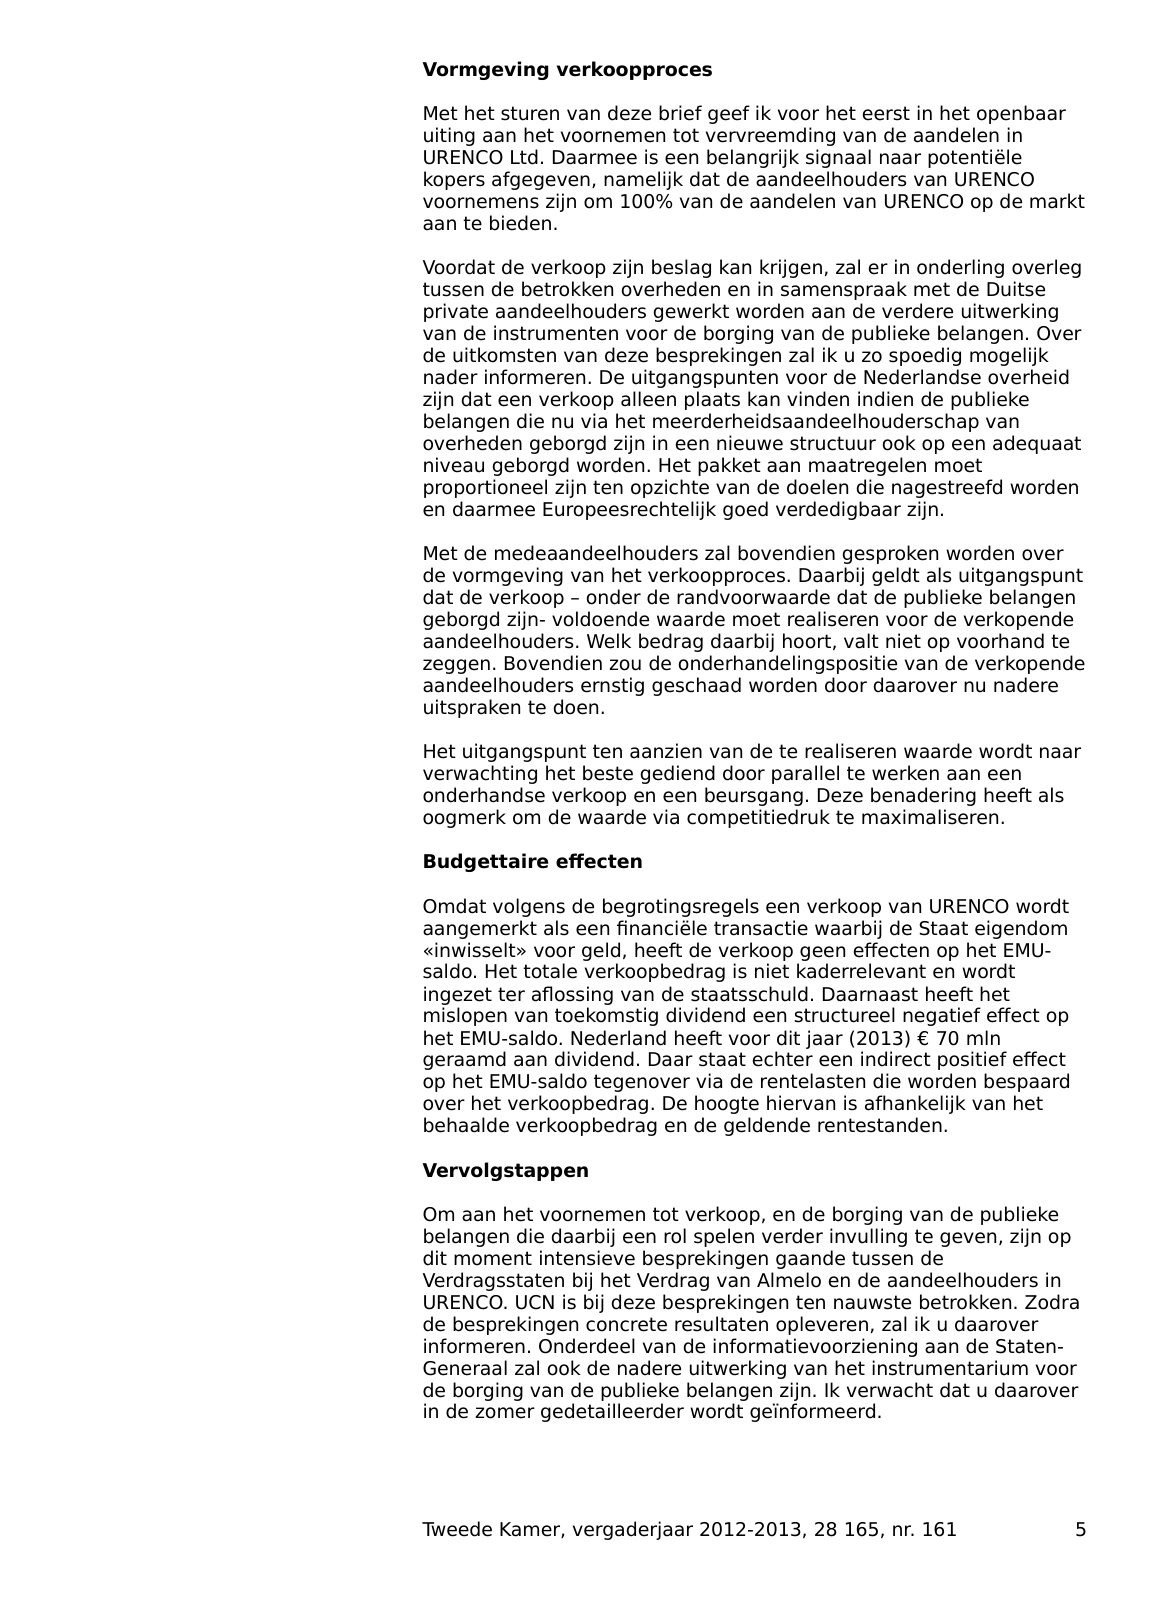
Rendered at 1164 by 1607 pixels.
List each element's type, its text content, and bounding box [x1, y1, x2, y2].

subtitle Budgettaire effecten [422, 851, 1087, 873]
text Voordat de verkoop zijn beslag kan krijgen, zal er in onderling overleg tussen de betrokken overheden en in samenspraak met de Duitse private aandeelhouders gewerkt worden aan de verdere uitwerking van de instrumenten voor de borging van de publieke belangen. Over de uitkomsten van deze besprekingen zal ik u zo spoedig mogelijk nader informeren. De uitgangspunten voor de Nederlandse overheid zijn dat een verkoop alleen plaats kan vinden indien de publieke belangen die nu via het meerderheidsaandeelhouderschap van overheden geborgd zijn in een nieuwe structuur ook op een adequaat niveau geborgd worden. Het pakket aan maatregelen moet proportioneel zijn ten opzichte van de doelen die nagestreefd worden en daarmee Europeesrechtelijk goed verdedigbaar zijn. [422, 257, 1087, 521]
subtitle Vervolgstappen [422, 1159, 1087, 1181]
text Het uitgangspunt ten aanzien van de te realiseren waarde wordt naar verwachting het beste gediend door parallel te werken aan een onderhandse verkoop en een beursgang. Deze benadering heeft als oogmerk om de waarde via competitiedruk te maximaliseren. [422, 741, 1087, 829]
text Om aan het voornemen tot verkoop, en de borging van de publieke belangen die daarbij een rol spelen verder invulling te geven, zijn op dit moment intensieve besprekingen gaande tussen de Verdragsstaten bij het Verdrag van Almelo en de aandeelhouders in URENCO. UCN is bij deze besprekingen ten nauwste betrokken. Zodra de besprekingen concrete resultaten opleveren, zal ik u daarover informeren. Onderdeel van de informatievoorziening aan de Staten-Generaal zal ook de nadere uitwerking van het instrumentarium voor de borging van de publieke belangen zijn. Ik verwacht dat u daarover in de zomer gedetailleerder wordt geïnformeerd. [422, 1204, 1087, 1423]
text Omdat volgens de begrotingsregels een verkoop van URENCO wordt aangemerkt als een financiële transactie waarbij de Staat eigendom «inwisselt» voor geld, heeft de verkoop geen effecten op het EMU-saldo. Het totale verkoopbedrag is niet kaderrelevant en wordt ingezet ter aflossing van de staatsschuld. Daarnaast heeft het mislopen van toekomstig dividend een structureel negatief effect op het EMU-saldo. Nederland heeft voor dit jaar (2013) € 70 mln geraamd aan dividend. Daar staat echter een indirect positief effect op het EMU-saldo tegenover via de rentelasten die worden bespaard over het verkoopbedrag. De hoogte hiervan is afhankelijk van het behaalde verkoopbedrag en de geldende rentestanden. [422, 896, 1087, 1137]
text Met het sturen van deze brief geef ik voor het eerst in het openbaar uiting aan het voornemen tot vervreemding van de aandelen in URENCO Ltd. Daarmee is een belangrijk signaal naar potentiële kopers afgegeven, namelijk dat de aandeelhouders van URENCO voornemens zijn om 100% van de aandelen van URENCO op de markt aan te bieden. [422, 103, 1087, 235]
subtitle Vormgeving verkoopproces [422, 59, 1087, 81]
text Met de medeaandeelhouders zal bovendien gesproken worden over de vormgeving van het verkoopproces. Daarbij geldt als uitgangspunt dat de verkoop – onder de randvoorwaarde dat de publieke belangen geborgd zijn- voldoende waarde moet realiseren voor de verkopende aandeelhouders. Welk bedrag daarbij hoort, valt niet op voorhand te zeggen. Bovendien zou de onderhandelingspositie van de verkopende aandeelhouders ernstig geschaad worden door daarover nu nadere uitspraken te doen. [422, 543, 1087, 719]
